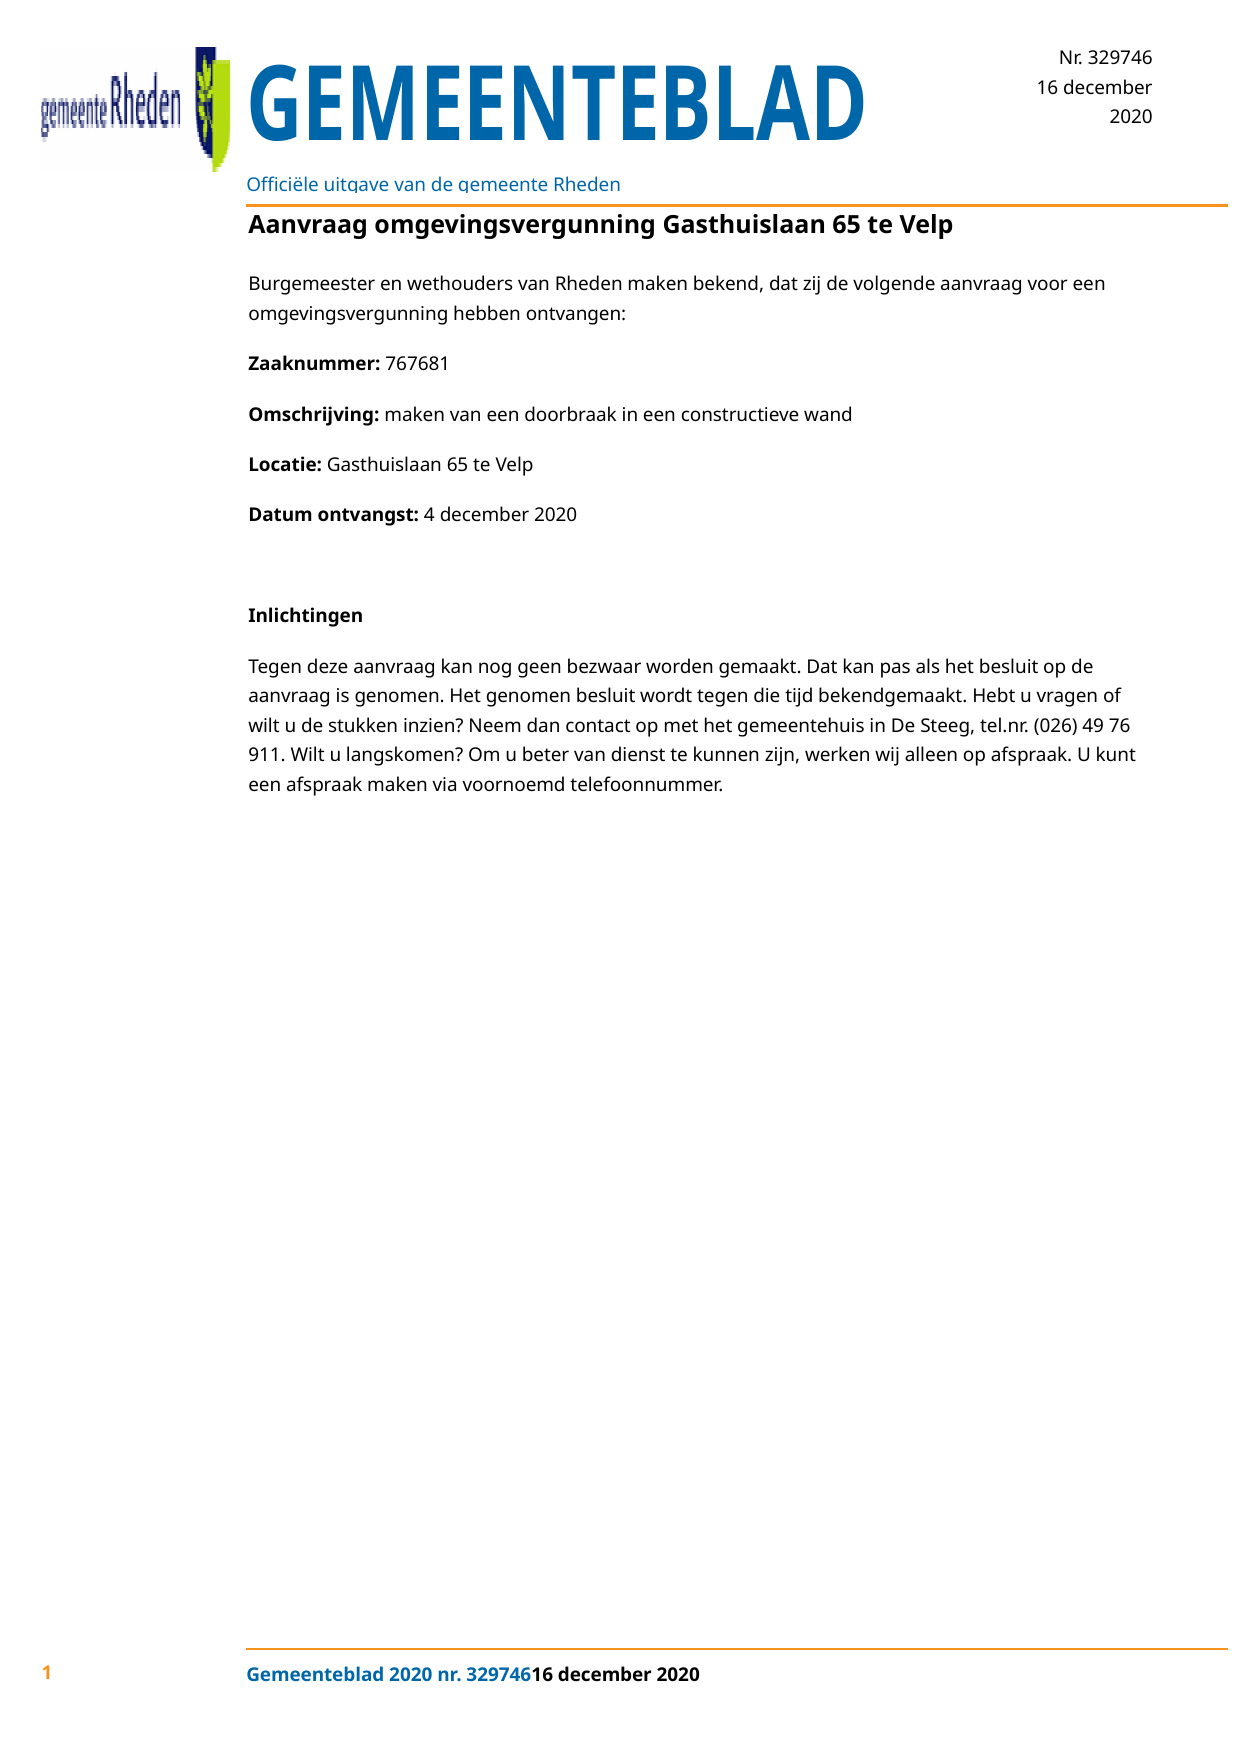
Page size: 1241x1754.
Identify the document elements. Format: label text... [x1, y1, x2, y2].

picture [41, 47, 231, 172]
text Datum ontvangst: 4 december 2020 [248, 502, 1152, 527]
text Burgemeester en wethouders van Rheden maken bekend, dat zij de volgende aanvraag voor een omgevingsvergunning hebben ontvangen: [248, 270, 1152, 326]
text Aanvraag omgevingsvergunning Gasthuislaan 65 te Velp [248, 207, 1152, 241]
text Tegen deze aanvraag kan nog geen bezwaar worden gemaakt. Dat kan pas als het besluit op de aanvraag is genomen. Het genomen besluit wordt tegen die tijd bekendgemaakt. Hebt u vragen of wilt u de stukken inzien? Neem dan contact op met het gemeentehuis in De Steeg, tel.nr. (026) 49 76 911. Wilt u langskomen? Om u beter van dienst te kunnen zijn, werken wij alleen op afspraak. U kunt een afspraak maken via voornoemd telefoonnummer. [248, 653, 1152, 797]
text Omschrijving: maken van een doorbraak in een constructieve wand [248, 401, 1152, 426]
text Zaaknummer: 767681 [248, 350, 1152, 376]
text Inlichtingen [248, 602, 1152, 628]
text Locatie: Gasthuislaan 65 te Velp [248, 451, 1152, 477]
